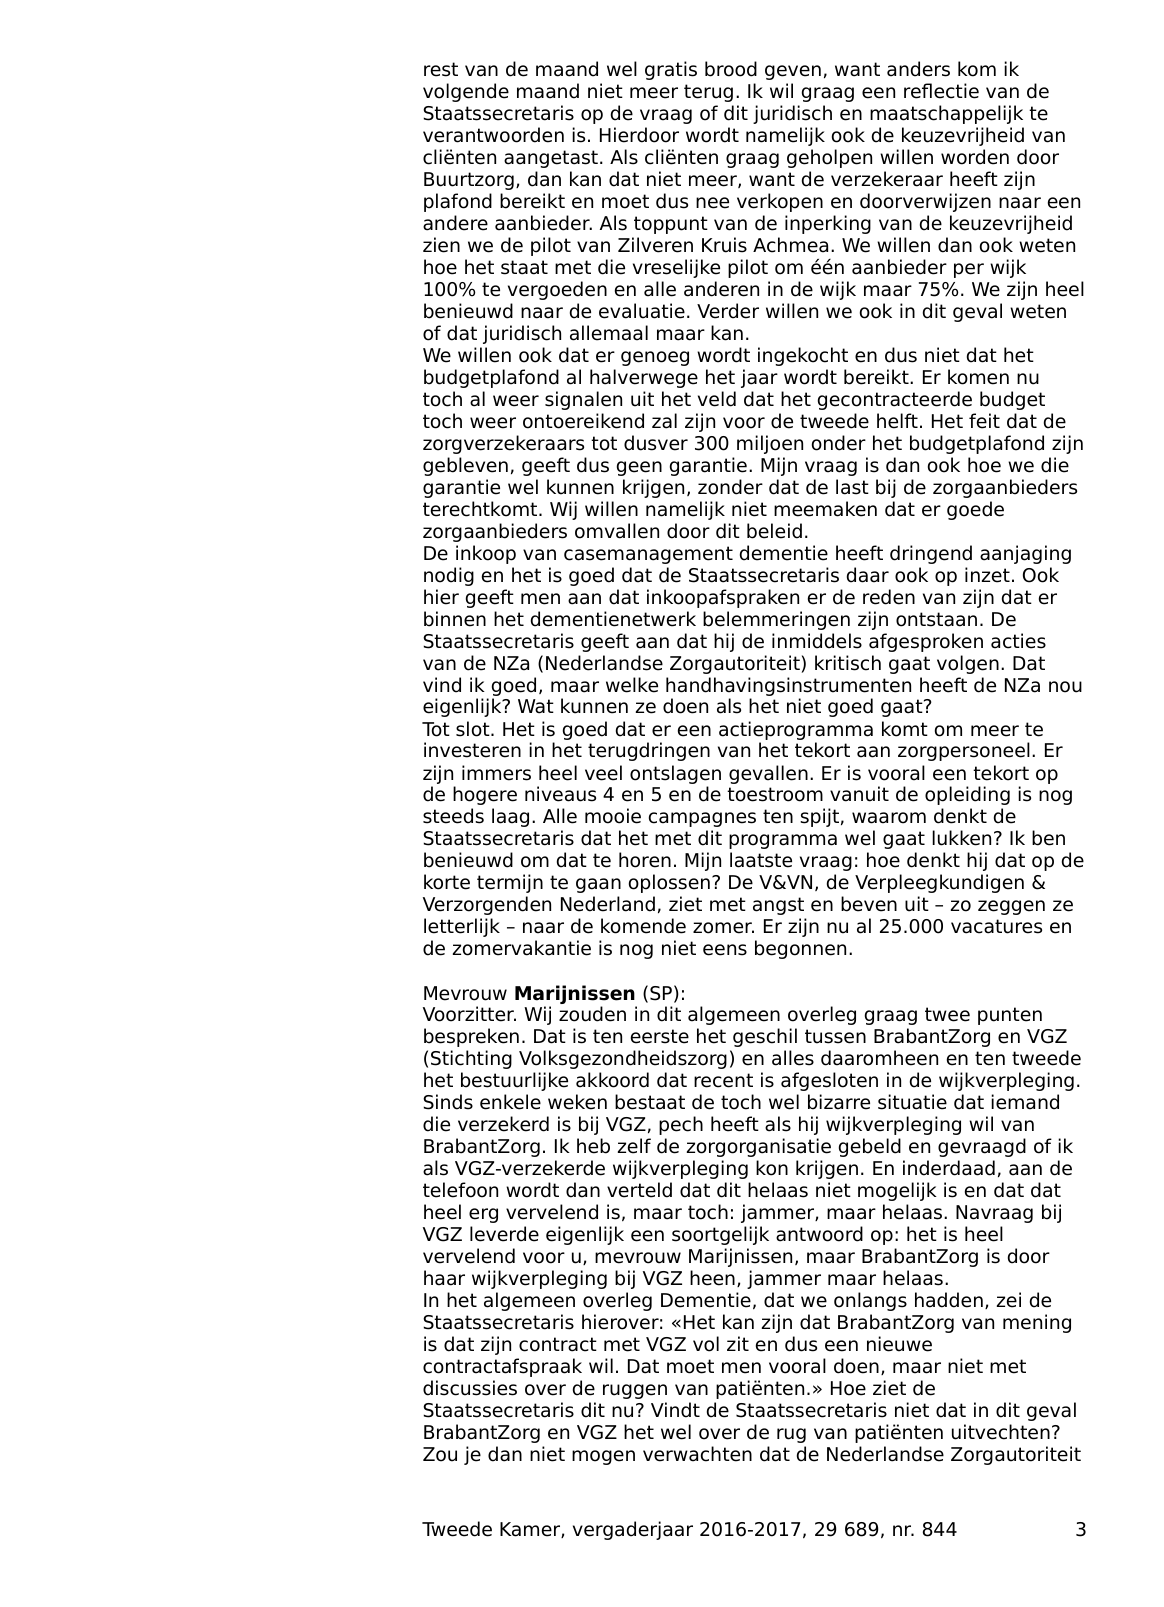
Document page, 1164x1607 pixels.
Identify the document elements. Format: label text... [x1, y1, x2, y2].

text rest van de maand wel gratis brood geven, want anders kom ik volgende maand niet meer terug. Ik wil graag een reflectie van de Staatssecretaris op de vraag of dit juridisch en maatschappelijk te verantwoorden is. Hierdoor wordt namelijk ook de keuzevrijheid van cliënten aangetast. Als cliënten graag geholpen willen worden door Buurtzorg, dan kan dat niet meer, want de verzekeraar heeft zijn plafond bereikt en moet dus nee verkopen en doorverwijzen naar een andere aanbieder. Als toppunt van de inperking van de keuzevrijheid zien we de pilot van Zilveren Kruis Achmea. We willen dan ook weten hoe het staat met die vreselijke pilot om één aanbieder per wijk 100% te vergoeden en alle anderen in de wijk maar 75%. We zijn heel benieuwd naar de evaluatie. Verder willen we ook in dit geval weten of dat juridisch allemaal maar kan. [422, 59, 1087, 345]
text In het algemeen overleg Dementie, dat we onlangs hadden, zei de Staatssecretaris hierover: «Het kan zijn dat BrabantZorg van mening is dat zijn contract met VGZ vol zit en dus een nieuwe contractafspraak wil. Dat moet men vooral doen, maar niet met discussies over de ruggen van patiënten.» Hoe ziet de Staatssecretaris dit nu? Vindt de Staatssecretaris niet dat in dit geval BrabantZorg en VGZ het wel over de rug van patiënten uitvechten? Zou je dan niet mogen verwachten dat de Nederlandse Zorgautoriteit [422, 1290, 1087, 1466]
text Voorzitter. Wij zouden in dit algemeen overleg graag twee punten bespreken. Dat is ten eerste het geschil tussen BrabantZorg en VGZ (Stichting Volksgezondheidszorg) en alles daaromheen en ten tweede het bestuurlijke akkoord dat recent is afgesloten in de wijkverpleging. [422, 1004, 1087, 1092]
text Mevrouw Marijnissen (SP): [422, 982, 1087, 1004]
text Sinds enkele weken bestaat de toch wel bizarre situatie dat iemand die verzekerd is bij VGZ, pech heeft als hij wijkverpleging wil van BrabantZorg. Ik heb zelf de zorgorganisatie gebeld en gevraagd of ik als VGZ-verzekerde wijkverpleging kon krijgen. En inderdaad, aan de telefoon wordt dan verteld dat dit helaas niet mogelijk is en dat dat heel erg vervelend is, maar toch: jammer, maar helaas. Navraag bij VGZ leverde eigenlijk een soortgelijk antwoord op: het is heel vervelend voor u, mevrouw Marijnissen, maar BrabantZorg is door haar wijkverpleging bij VGZ heen, jammer maar helaas. [422, 1092, 1087, 1290]
text Tot slot. Het is goed dat er een actieprogramma komt om meer te investeren in het terugdringen van het tekort aan zorgpersoneel. Er zijn immers heel veel ontslagen gevallen. Er is vooral een tekort op de hogere niveaus 4 en 5 en de toestroom vanuit de opleiding is nog steeds laag. Alle mooie campagnes ten spijt, waarom denkt de Staatssecretaris dat het met dit programma wel gaat lukken? Ik ben benieuwd om dat te horen. Mijn laatste vraag: hoe denkt hij dat op de korte termijn te gaan oplossen? De V&VN, de Verpleegkundigen & Verzorgenden Nederland, ziet met angst en beven uit – zo zeggen ze letterlijk – naar de komende zomer. Er zijn nu al 25.000 vacatures en de zomervakantie is nog niet eens begonnen. [422, 718, 1087, 960]
text We willen ook dat er genoeg wordt ingekocht en dus niet dat het budgetplafond al halverwege het jaar wordt bereikt. Er komen nu toch al weer signalen uit het veld dat het gecontracteerde budget toch weer ontoereikend zal zijn voor de tweede helft. Het feit dat de zorgverzekeraars tot dusver 300 miljoen onder het budgetplafond zijn gebleven, geeft dus geen garantie. Mijn vraag is dan ook hoe we die garantie wel kunnen krijgen, zonder dat de last bij de zorgaanbieders terechtkomt. Wij willen namelijk niet meemaken dat er goede zorgaanbieders omvallen door dit beleid. [422, 345, 1087, 543]
text De inkoop van casemanagement dementie heeft dringend aanjaging nodig en het is goed dat de Staatssecretaris daar ook op inzet. Ook hier geeft men aan dat inkoopafspraken er de reden van zijn dat er binnen het dementienetwerk belemmeringen zijn ontstaan. De Staatssecretaris geeft aan dat hij de inmiddels afgesproken acties van de NZa (Nederlandse Zorgautoriteit) kritisch gaat volgen. Dat vind ik goed, maar welke handhavingsinstrumenten heeft de NZa nou eigenlijk? Wat kunnen ze doen als het niet goed gaat? [422, 543, 1087, 718]
